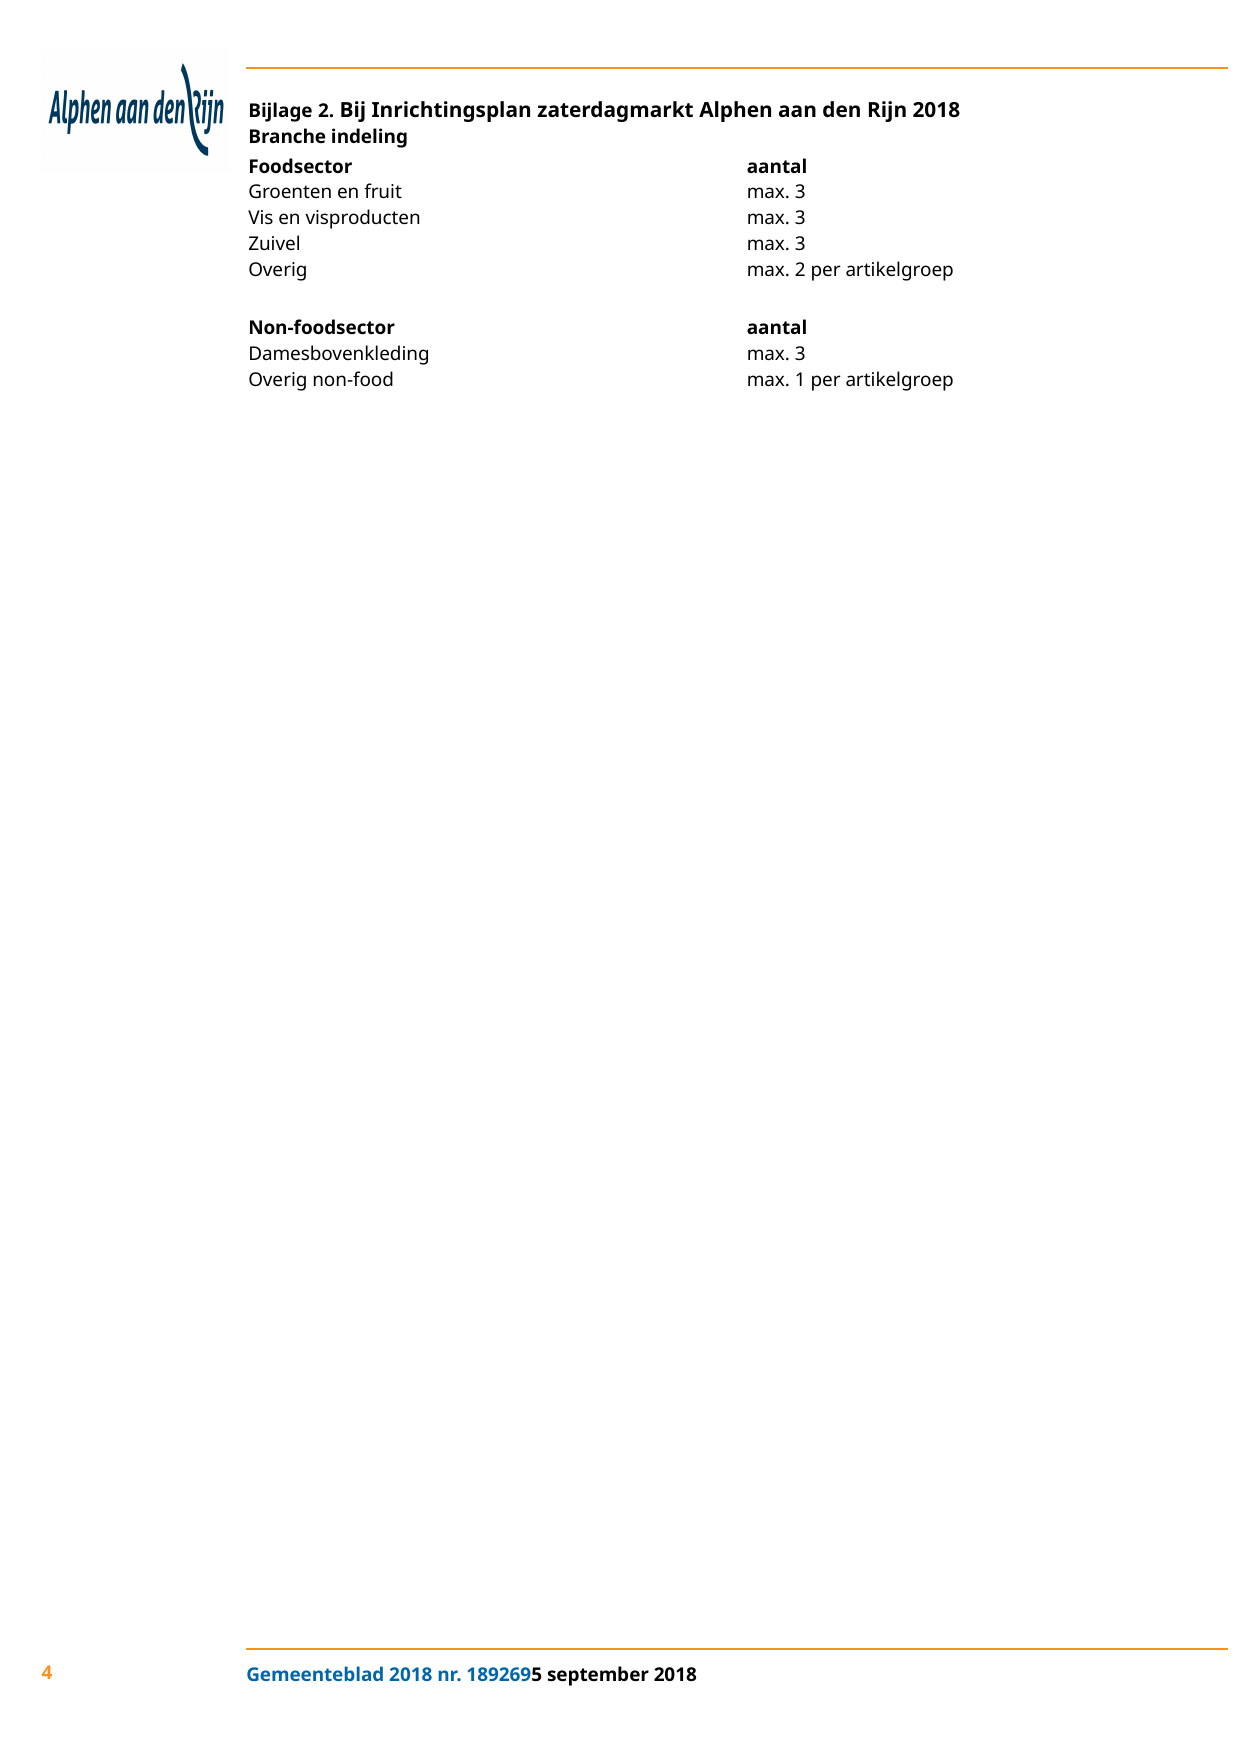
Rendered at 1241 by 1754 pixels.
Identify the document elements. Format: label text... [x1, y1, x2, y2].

text Bijlage 2. Bij Inrichtingsplan zaterdagmarkt Alphen aan den Rijn 2018 [248, 95, 1152, 123]
table_cell Vis en visproducten [248, 205, 747, 230]
table_cell max. 3 [747, 179, 1152, 204]
table_header Non-foodsector [248, 315, 747, 340]
table_cell Overig non-food [248, 366, 747, 392]
text Branche indeling [248, 123, 1152, 149]
table_cell max. 3 [747, 230, 1152, 256]
table_header aantal [747, 153, 1152, 179]
table_cell max. 2 per artikelgroep [747, 256, 1152, 282]
picture [41, 47, 231, 172]
table_cell max. 3 [747, 205, 1152, 230]
table_header aantal [747, 315, 1152, 340]
table_cell Groenten en fruit [248, 179, 747, 204]
table_cell max. 1 per artikelgroep [747, 366, 1152, 392]
table_cell Zuivel [248, 230, 747, 256]
table_cell Overig [248, 256, 747, 282]
table_cell max. 3 [747, 340, 1152, 366]
table_cell Damesbovenkleding [248, 340, 747, 366]
table_header Foodsector [248, 153, 747, 179]
